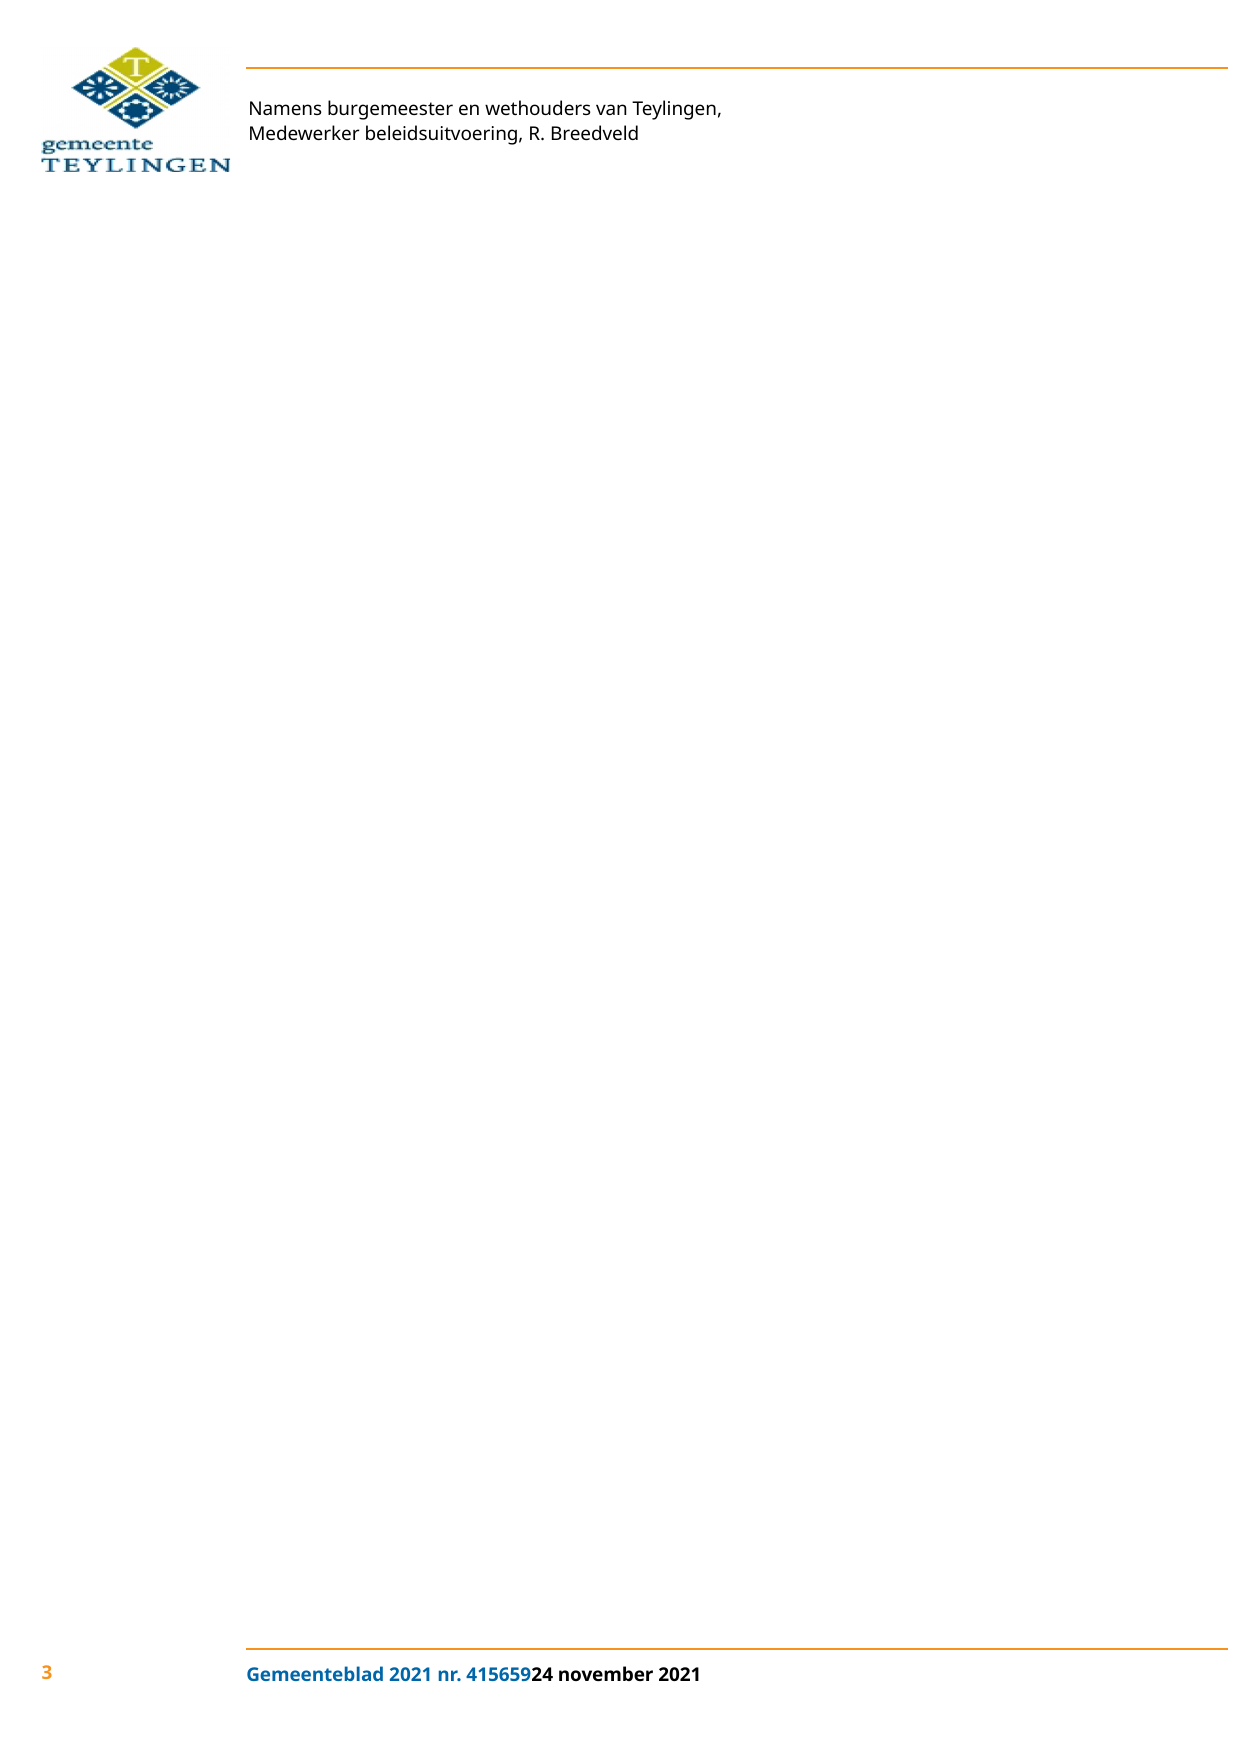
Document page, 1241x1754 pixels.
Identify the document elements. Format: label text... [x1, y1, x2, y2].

text Medewerker beleidsuitvoering, R. Breedveld [248, 121, 1152, 146]
text Namens burgemeester en wethouders van Teylingen, [248, 95, 1152, 121]
picture [41, 47, 231, 172]
